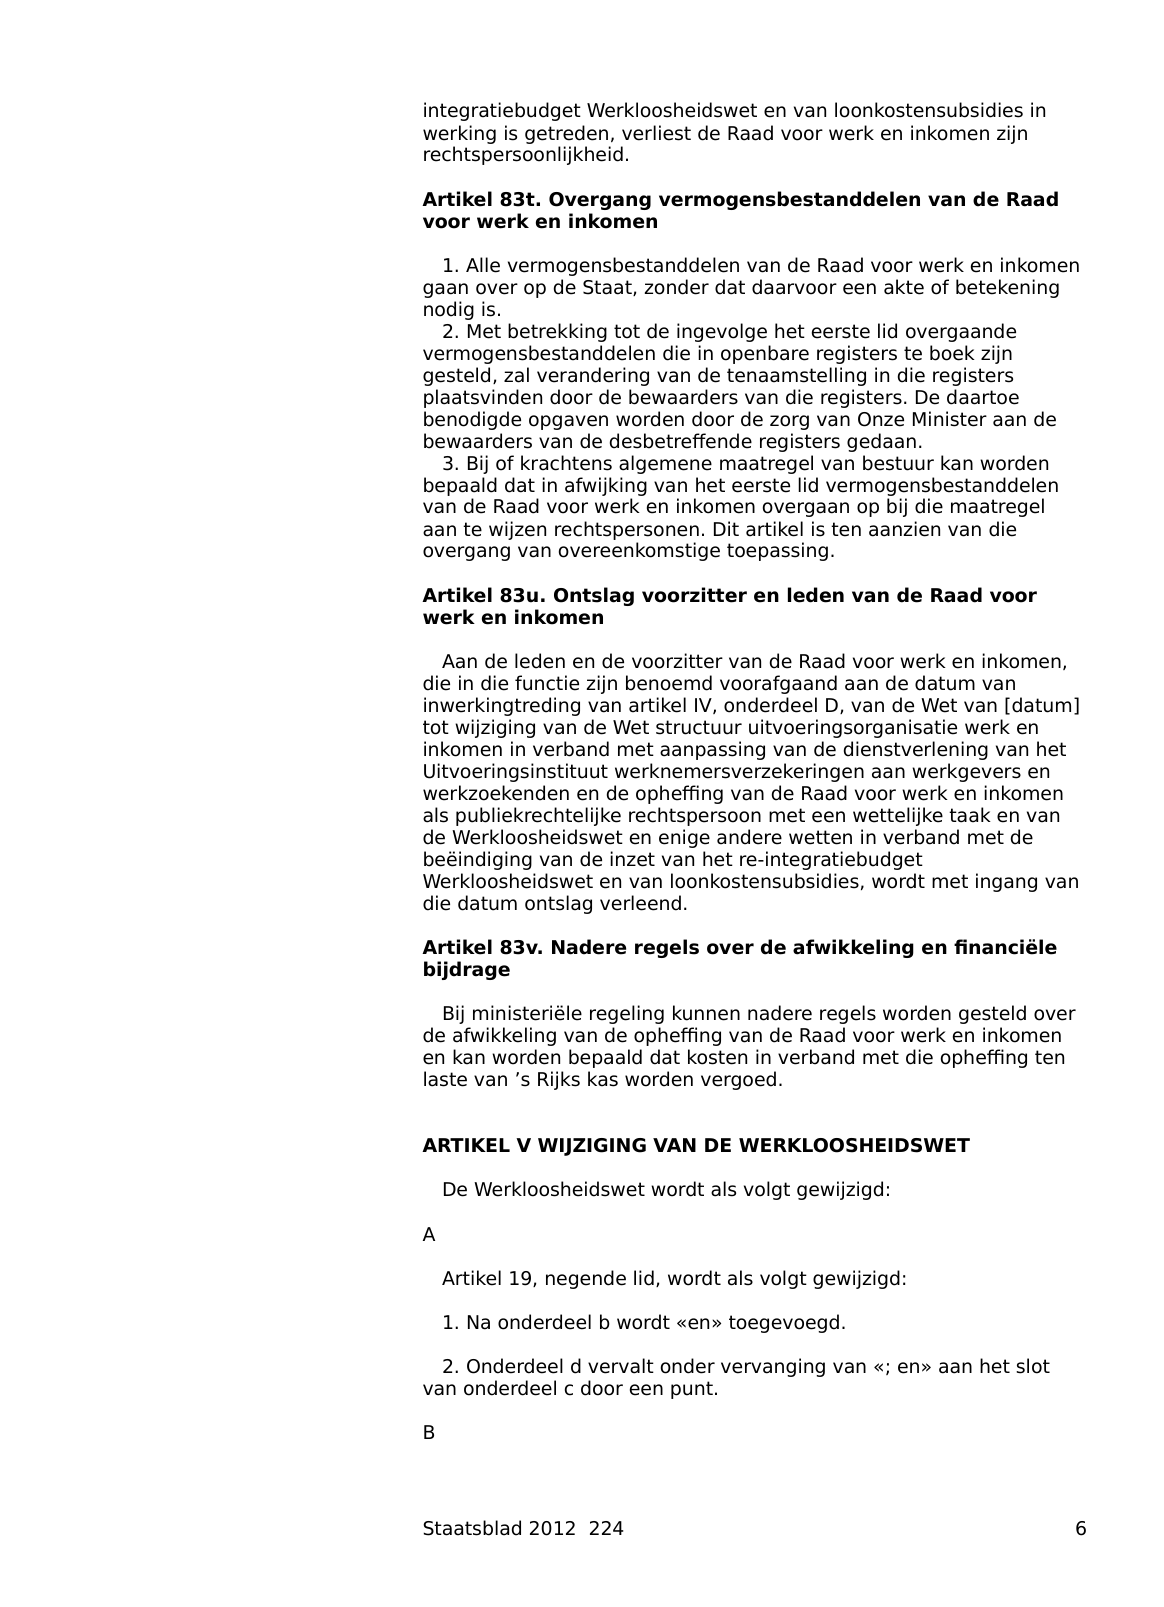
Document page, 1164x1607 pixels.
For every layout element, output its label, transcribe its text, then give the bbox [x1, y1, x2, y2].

text 2. Onderdeel d vervalt onder vervanging van «; en» aan het slot van onderdeel c door een punt. [422, 1356, 1087, 1400]
text A [422, 1223, 1087, 1245]
text De Werkloosheidswet wordt als volgt gewijzigd: [422, 1179, 1087, 1201]
text Bij ministeriële regeling kunnen nadere regels worden gesteld over de afwikkeling van de opheffing van de Raad voor werk en inkomen en kan worden bepaald dat kosten in verband met die opheffing ten laste van ’s Rijks kas worden vergoed. [422, 1003, 1087, 1091]
text 2. Met betrekking tot de ingevolge het eerste lid overgaande vermogensbestanddelen die in openbare registers te boek zijn gesteld, zal verandering van de tenaamstelling in die registers plaatsvinden door de bewaarders van die registers. De daartoe benodigde opgaven worden door de zorg van Onze Minister aan de bewaarders van de desbetreffende registers gedaan. [422, 321, 1087, 452]
text integratiebudget Werkloosheidswet en van loonkostensubsidies in werking is getreden, verliest de Raad voor werk en inkomen zijn rechtspersoonlijkheid. [422, 100, 1087, 166]
text 3. Bij of krachtens algemene maatregel van bestuur kan worden bepaald dat in afwijking van het eerste lid vermogensbestanddelen van de Raad voor werk en inkomen overgaan op bij die maatregel aan te wijzen rechtspersonen. Dit artikel is ten aanzien van die overgang van overeenkomstige toepassing. [422, 452, 1087, 562]
text Artikel 19, negende lid, wordt als volgt gewijzigd: [422, 1268, 1087, 1289]
subtitle Artikel 83v. Nadere regels over de afwikkeling en financiële bijdrage [422, 937, 1087, 981]
text B [422, 1422, 1087, 1444]
text 1. Na onderdeel b wordt «en» toegevoegd. [422, 1312, 1087, 1334]
subtitle ARTIKEL V WIJZIGING VAN DE WERKLOOSHEIDSWET [422, 1135, 1087, 1157]
text Aan de leden en de voorzitter van de Raad voor werk en inkomen, die in die functie zijn benoemd voorafgaand aan de datum van inwerkingtreding van artikel IV, onderdeel D, van de Wet van [datum] tot wijziging van de Wet structuur uitvoeringsorganisatie werk en inkomen in verband met aanpassing van de dienstverlening van het Uitvoeringsinstituut werknemersverzekeringen aan werkgevers en werkzoekenden en de opheffing van de Raad voor werk en inkomen als publiekrechtelijke rechtspersoon met een wettelijke taak en van de Werkloosheidswet en enige andere wetten in verband met de beëindiging van de inzet van het re-integratiebudget Werkloosheidswet en van loonkostensubsidies, wordt met ingang van die datum ontslag verleend. [422, 651, 1087, 914]
subtitle Artikel 83t. Overgang vermogensbestanddelen van de Raad voor werk en inkomen [422, 188, 1087, 232]
subtitle Artikel 83u. Ontslag voorzitter en leden van de Raad voor werk en inkomen [422, 584, 1087, 628]
text 1. Alle vermogensbestanddelen van de Raad voor werk en inkomen gaan over op de Staat, zonder dat daarvoor een akte of betekening nodig is. [422, 255, 1087, 321]
